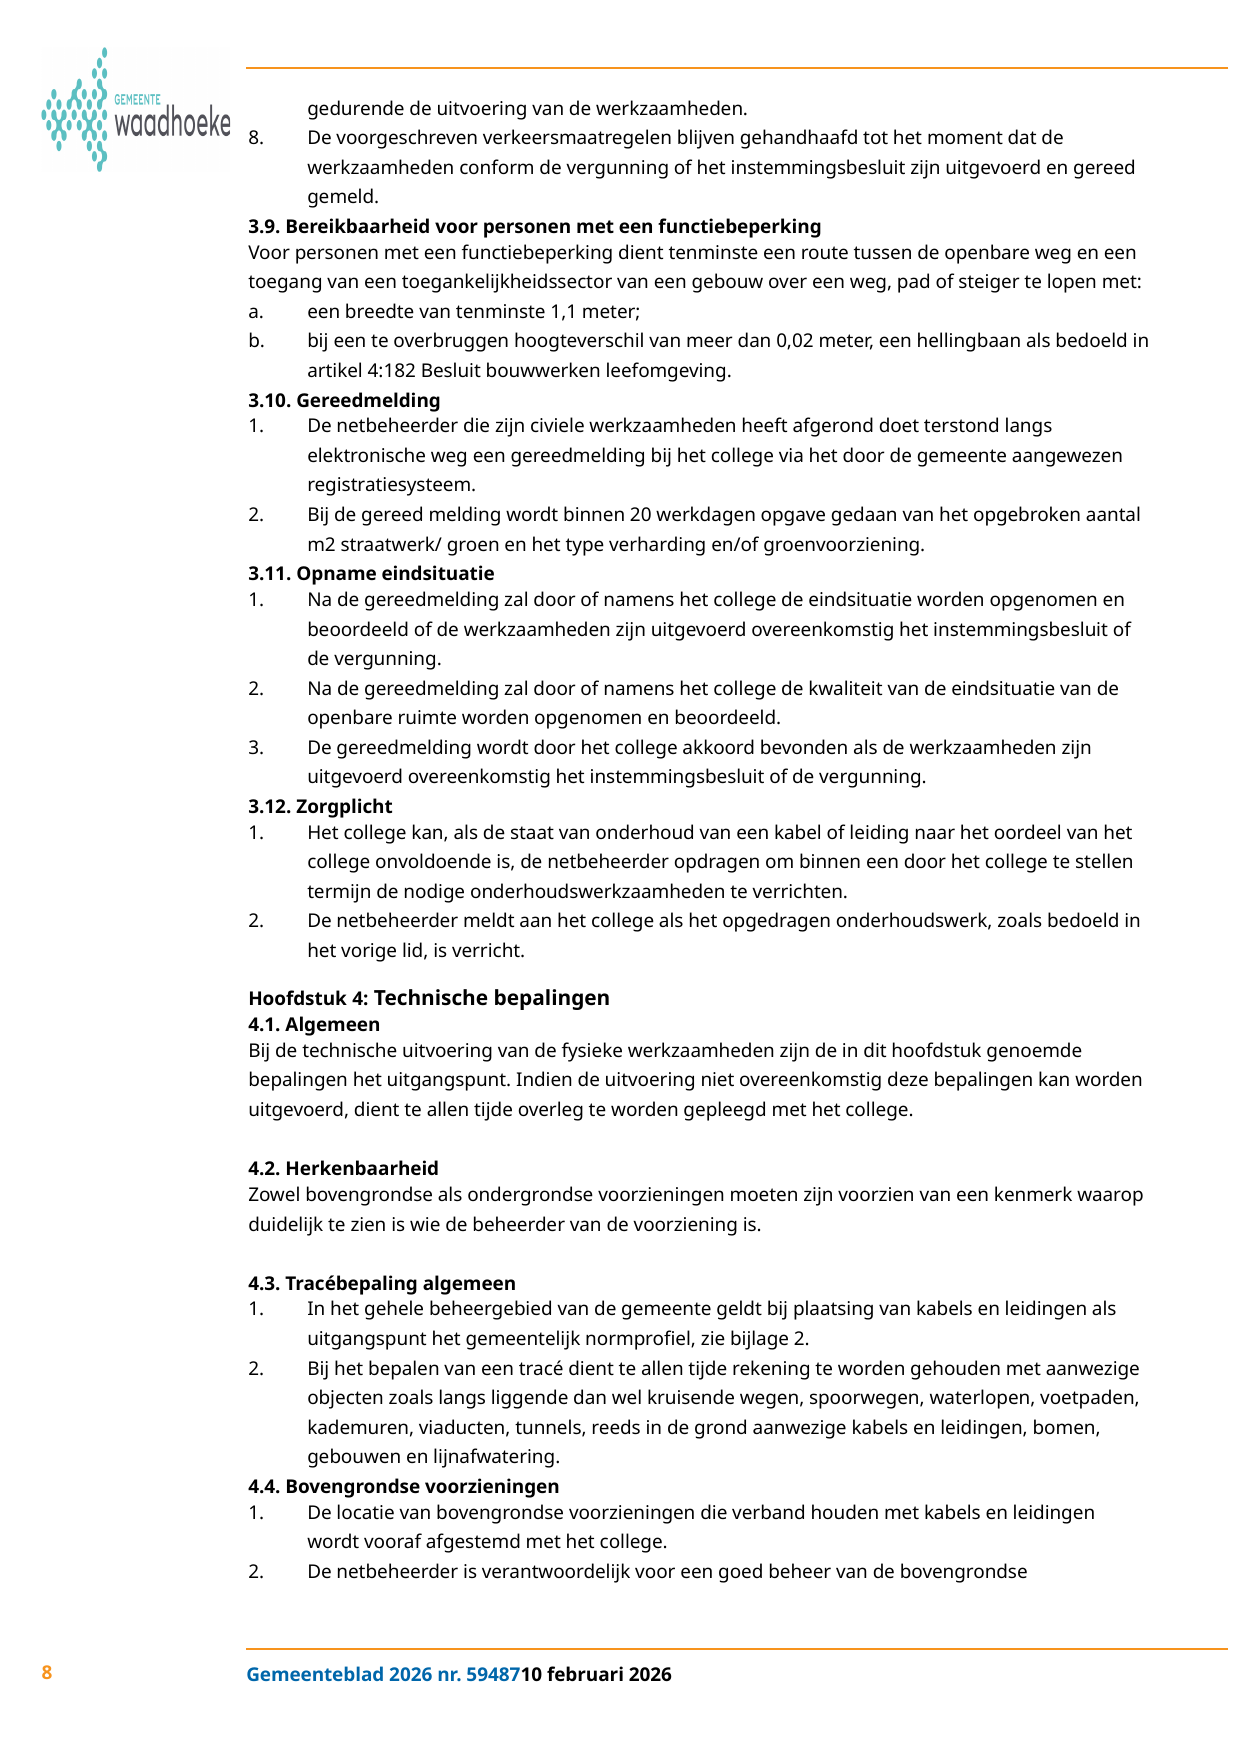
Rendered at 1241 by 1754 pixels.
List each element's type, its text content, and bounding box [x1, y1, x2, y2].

list een breedte van tenminste 1,1 meter; [248, 298, 1152, 324]
list De netbeheerder is verantwoordelijk voor een goed beheer van de bovengrondse [248, 1558, 1152, 1584]
list bij een te overbruggen hoogteverschil van meer dan 0,02 meter, een hellingbaan als bedoeld in artikel 4:182 Besluit bouwwerken leefomgeving. [248, 328, 1152, 383]
list In het gehele beheergebied van de gemeente geldt bij plaatsing van kabels en leidingen als uitgangspunt het gemeentelijk normprofiel, zie bijlage 2. [248, 1296, 1152, 1351]
list Na de gereedmelding zal door of namens het college de kwaliteit van de eindsituatie van de openbare ruimte worden opgenomen en beoordeeld. [248, 675, 1152, 730]
text 4.3. Tracébepaling algemeen [248, 1270, 1152, 1296]
list Het college kan, als de staat van onderhoud van een kabel of leiding naar het oordeel van het college onvoldoende is, de netbeheerder opdragen om binnen een door het college te stellen termijn de nodige onderhoudswerkzaamheden te verrichten. [248, 819, 1152, 904]
text 3.11. Opname eindsituatie [248, 560, 1152, 586]
list De voorgeschreven verkeersmaatregelen blijven gehandhaafd tot het moment dat de werkzaamheden conform de vergunning of het instemmingsbesluit zijn uitgevoerd en gereed gemeld. [248, 124, 1152, 209]
list De gereedmelding wordt door het college akkoord bevonden als de werkzaamheden zijn uitgevoerd overeenkomstig het instemmingsbesluit of de vergunning. [248, 734, 1152, 789]
text 3.12. Zorgplicht [248, 793, 1152, 819]
text Hoofdstuk 4: Technische bepalingen [248, 983, 1152, 1011]
list Bij het bepalen van een tracé dient te allen tijde rekening te worden gehouden met aanwezige objecten zoals langs liggende dan wel kruisende wegen, spoorwegen, waterlopen, voetpaden, kademuren, viaducten, tunnels, reeds in de grond aanwezige kabels en leidingen, bomen, gebouwen en lijnafwatering. [248, 1355, 1152, 1469]
text Bij de technische uitvoering van de fysieke werkzaamheden zijn de in dit hoofdstuk genoemde bepalingen het uitgangspunt. Indien de uitvoering niet overeenkomstig deze bepalingen kan worden uitgevoerd, dient te allen tijde overleg te worden gepleegd met het college. [248, 1037, 1152, 1122]
text 3.9. Bereikbaarheid voor personen met een functiebeperking [248, 213, 1152, 239]
text Zowel bovengrondse als ondergrondse voorzieningen moeten zijn voorzien van een kenmerk waarop duidelijk te zien is wie de beheerder van de voorziening is. [248, 1181, 1152, 1236]
list De locatie van bovengrondse voorzieningen die verband houden met kabels en leidingen wordt vooraf afgestemd met het college. [248, 1499, 1152, 1554]
list De netbeheerder meldt aan het college als het opgedragen onderhoudswerk, zoals bedoeld in het vorige lid, is verricht. [248, 908, 1152, 963]
text 4.1. Algemeen [248, 1011, 1152, 1037]
picture [41, 47, 231, 172]
text 4.4. Bovengrondse voorzieningen [248, 1473, 1152, 1499]
list De netbeheerder die zijn civiele werkzaamheden heeft afgerond doet terstond langs elektronische weg een gereedmelding bij het college via het door de gemeente aangewezen registratiesysteem. [248, 412, 1152, 497]
text 3.10. Gereedmelding [248, 387, 1152, 412]
text Voor personen met een functiebeperking dient tenminste een route tussen de openbare weg en een toegang van een toegankelijkheidssector van een gebouw over een weg, pad of steiger te lopen met: [248, 239, 1152, 294]
list Na de gereedmelding zal door of namens het college de eindsituatie worden opgenomen en beoordeeld of de werkzaamheden zijn uitgevoerd overeenkomstig het instemmingsbesluit of de vergunning. [248, 586, 1152, 671]
text 4.2. Herkenbaarheid [248, 1155, 1152, 1181]
list Bij de gereed melding wordt binnen 20 werkdagen opgave gedaan van het opgebroken aantal m2 straatwerk/ groen en het type verharding en/of groenvoorziening. [248, 501, 1152, 557]
list gedurende de uitvoering van de werkzaamheden. [248, 95, 1152, 121]
